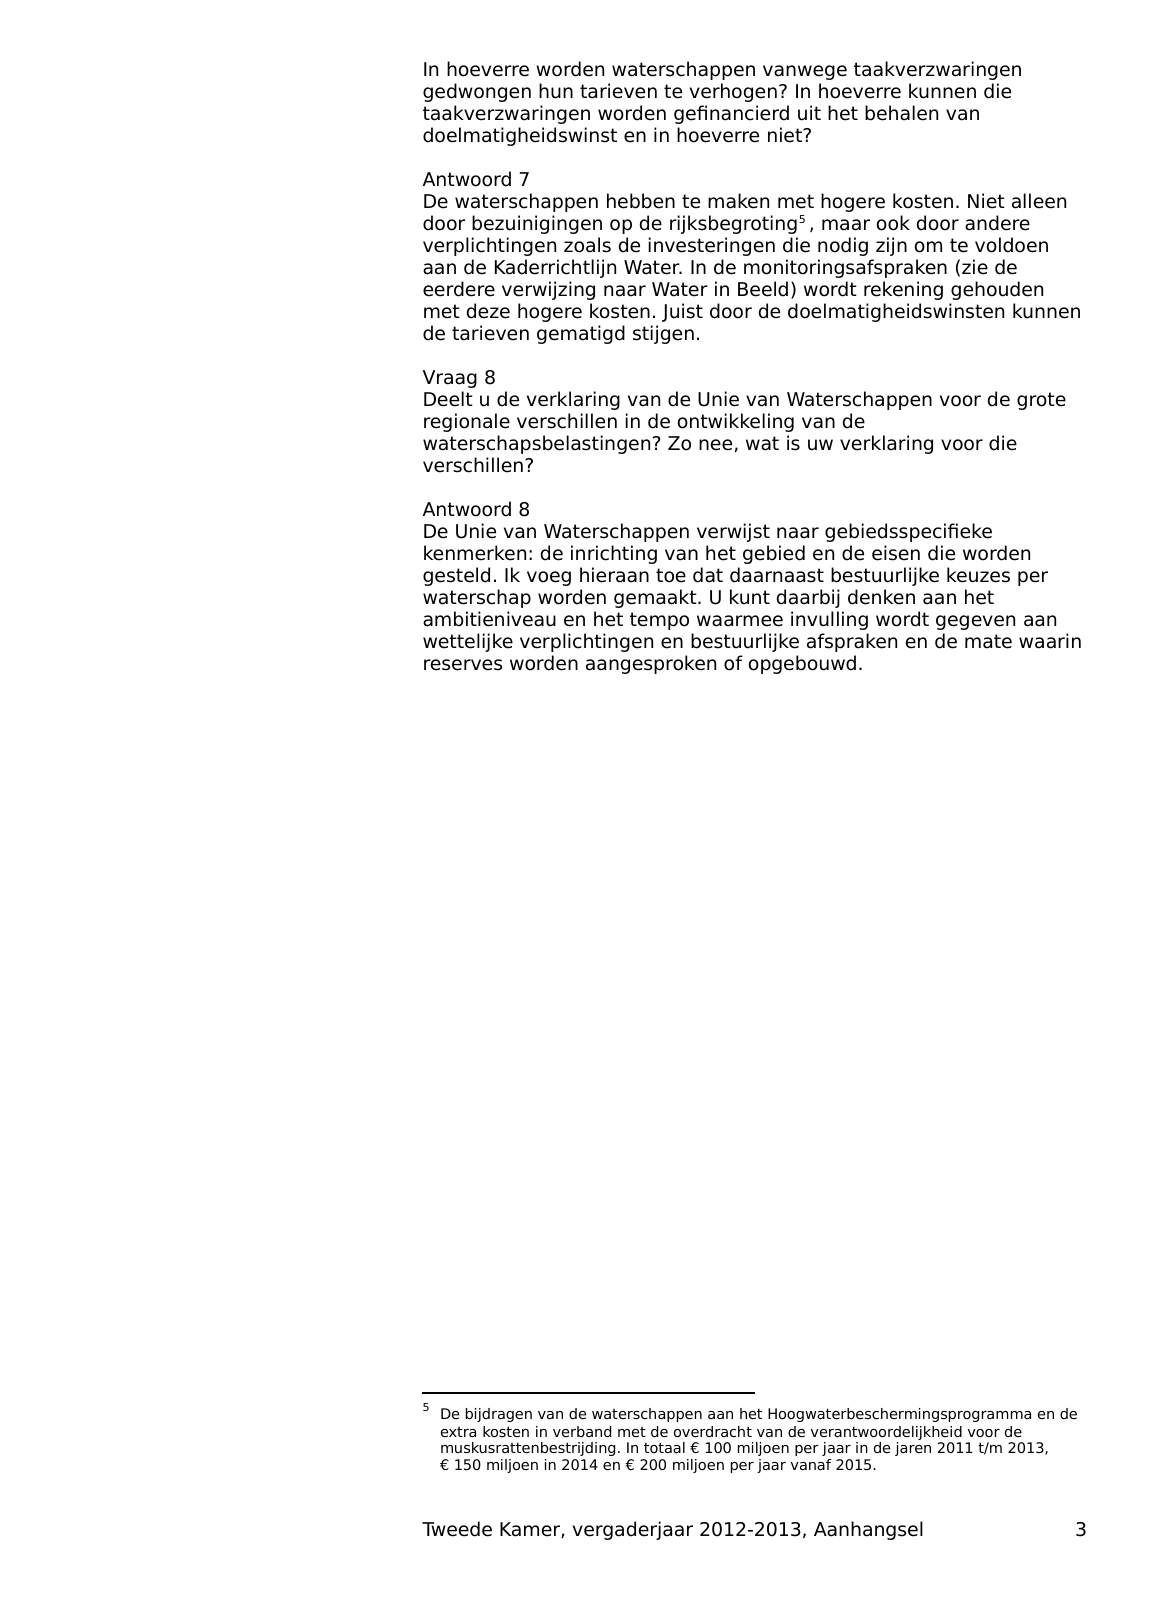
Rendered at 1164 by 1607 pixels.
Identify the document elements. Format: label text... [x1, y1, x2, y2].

text De waterschappen hebben te maken met hogere kosten. Niet alleen door bezuinigingen op de rijksbegroting, maar ook door andere verplichtingen zoals de investeringen die nodig zijn om te voldoen aan de Kaderrichtlijn Water. In de monitoringsafspraken (zie de eerdere verwijzing naar Water in Beeld) wordt rekening gehouden met deze hogere kosten. Juist door de doelmatigheidswinsten kunnen de tarieven gematigd stijgen. [422, 191, 1087, 345]
text De bijdragen van de waterschappen aan het Hoogwaterbeschermingsprogramma en de extra kosten in verband met de overdracht van de verantwoordelijkheid voor de muskusrattenbestrijding. In totaal € 100 miljoen per jaar in de jaren 2011 t/m 2013, € 150 miljoen in 2014 en € 200 miljoen per jaar vanaf 2015. [422, 1402, 1087, 1474]
text Antwoord 8 [422, 499, 1087, 521]
text Deelt u de verklaring van de Unie van Waterschappen voor de grote regionale verschillen in de ontwikkeling van de waterschapsbelastingen? Zo nee, wat is uw verklaring voor die verschillen? [422, 389, 1087, 477]
text De Unie van Waterschappen verwijst naar gebiedsspecifieke kenmerken: de inrichting van het gebied en de eisen die worden gesteld. Ik voeg hieraan toe dat daarnaast bestuurlijke keuzes per waterschap worden gemaakt. U kunt daarbij denken aan het ambitieniveau en het tempo waarmee invulling wordt gegeven aan wettelijke verplichtingen en bestuurlijke afspraken en de mate waarin reserves worden aangesproken of opgebouwd. [422, 521, 1087, 675]
text Vraag 8 [422, 367, 1087, 389]
text Antwoord 7 [422, 169, 1087, 191]
text In hoeverre worden waterschappen vanwege taakverzwaringen gedwongen hun tarieven te verhogen? In hoeverre kunnen die taakverzwaringen worden gefinancierd uit het behalen van doelmatigheidswinst en in hoeverre niet? [422, 59, 1087, 147]
